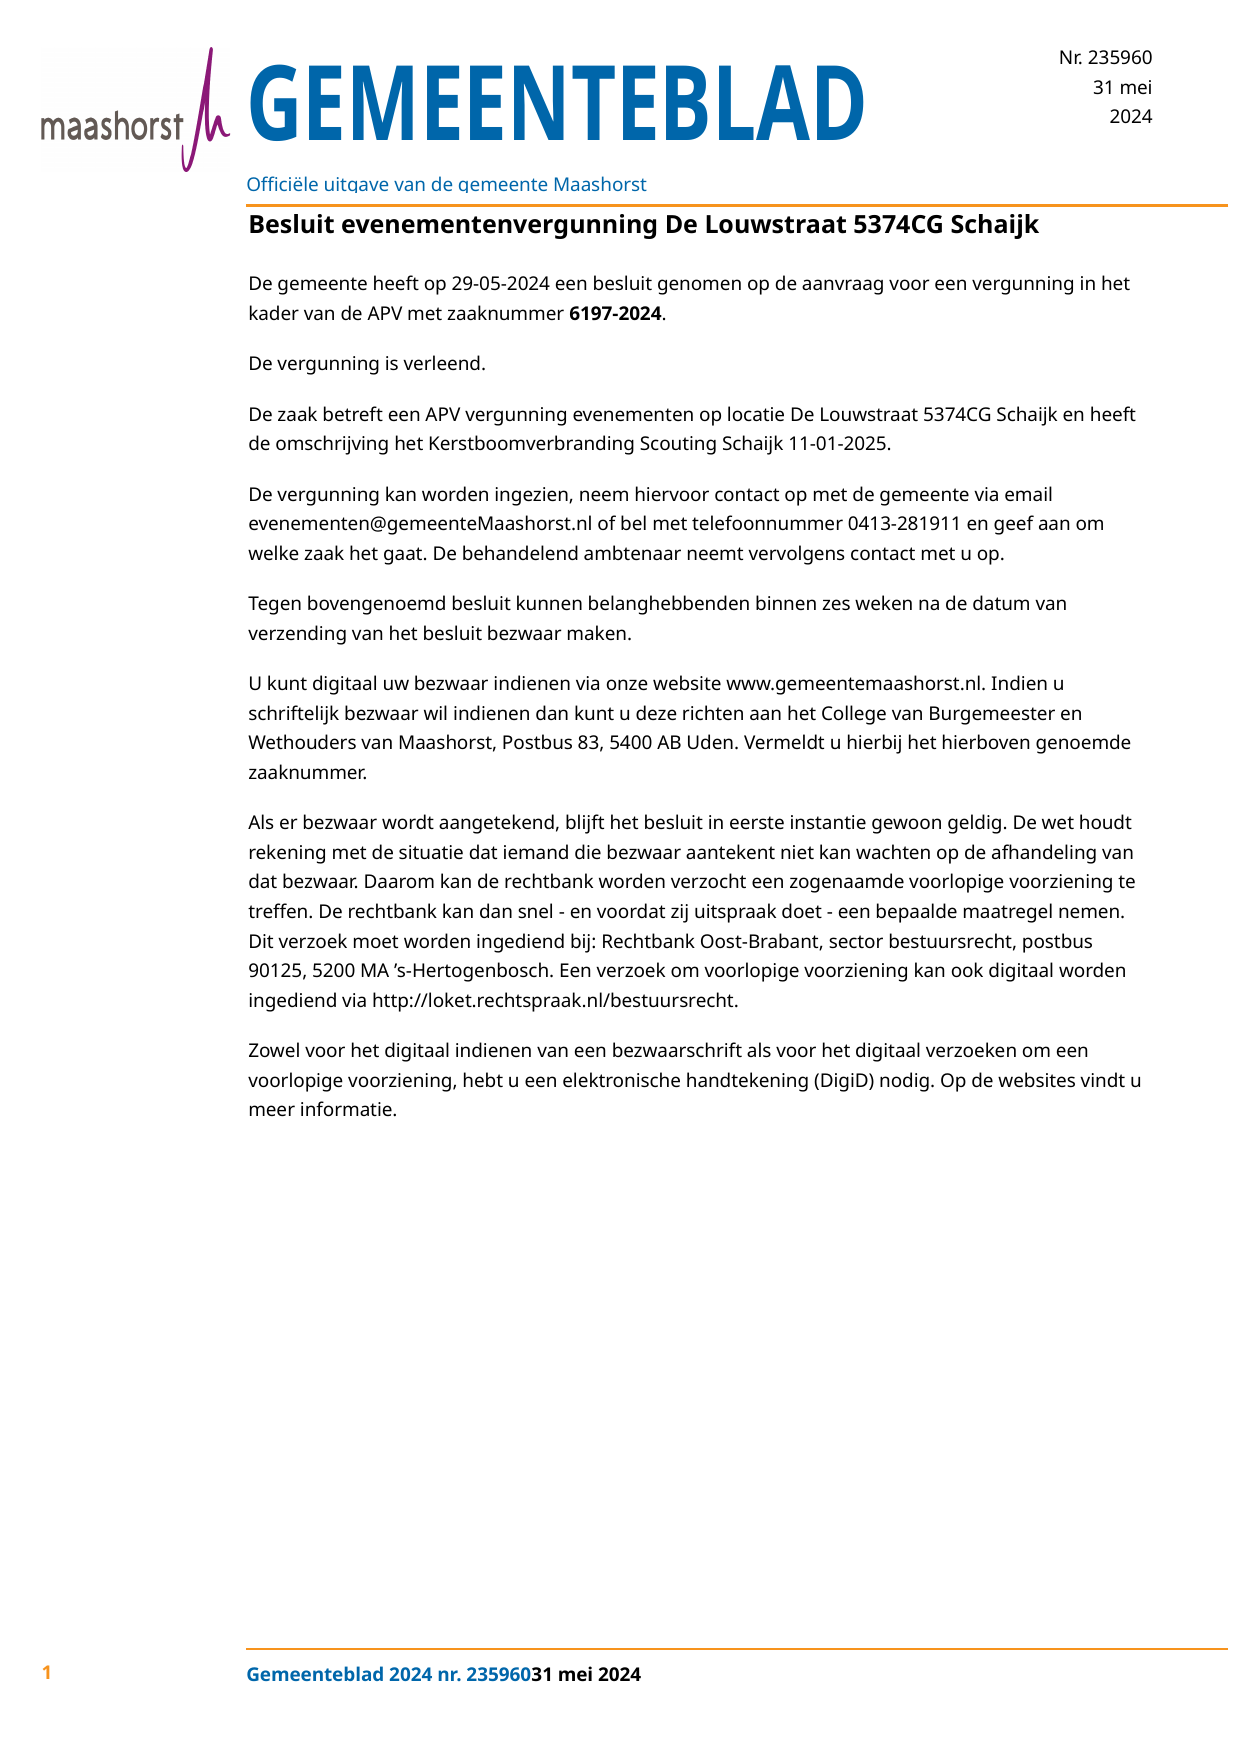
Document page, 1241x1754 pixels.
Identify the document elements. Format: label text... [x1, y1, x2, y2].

text U kunt digitaal uw bezwaar indienen via onze website www.gemeentemaashorst.nl. Indien u schriftelijk bezwaar wil indienen dan kunt u deze richten aan het College van Burgemeester en Wethouders van Maashorst, Postbus 83, 5400 AB Uden. Vermeldt u hierbij het hierboven genoemde zaaknummer. [248, 670, 1152, 785]
text Zowel voor het digitaal indienen van een bezwaarschrift als voor het digitaal verzoeken om een voorlopige voorziening, hebt u een elektronische handtekening (DigiD) nodig. Op de websites vindt u meer informatie. [248, 1037, 1152, 1122]
text Besluit evenementenvergunning De Louwstraat 5374CG Schaijk [248, 207, 1152, 241]
picture [41, 47, 231, 172]
text De gemeente heeft op 29-05-2024 een besluit genomen op de aanvraag voor een vergunning in het kader van de APV met zaaknummer 6197-2024. [248, 270, 1152, 326]
text De vergunning is verleend. [248, 350, 1152, 376]
text De zaak betreft een APV vergunning evenementen op locatie De Louwstraat 5374CG Schaijk en heeft de omschrijving het Kerstboomverbranding Scouting Schaijk 11-01-2025. [248, 401, 1152, 456]
text Als er bezwaar wordt aangetekend, blijft het besluit in eerste instantie gewoon geldig. De wet houdt rekening met de situatie dat iemand die bezwaar aantekent niet kan wachten op de afhandeling van dat bezwaar. Daarom kan de rechtbank worden verzocht een zogenaamde voorlopige voorziening te treffen. De rechtbank kan dan snel - en voordat zij uitspraak doet - een bepaalde maatregel nemen. Dit verzoek moet worden ingediend bij: Rechtbank Oost-Brabant, sector bestuursrecht, postbus 90125, 5200 MA ’s-Hertogenbosch. Een verzoek om voorlopige voorziening kan ook digitaal worden ingediend via http://loket.rechtspraak.nl/bestuursrecht. [248, 809, 1152, 1013]
text De vergunning kan worden ingezien, neem hiervoor contact op met de gemeente via email evenementen@gemeenteMaashorst.nl of bel met telefoonnummer 0413-281911 en geef aan om welke zaak het gaat. De behandelend ambtenaar neemt vervolgens contact met u op. [248, 481, 1152, 566]
text Tegen bovengenoemd besluit kunnen belanghebbenden binnen zes weken na de datum van verzending van het besluit bezwaar maken. [248, 590, 1152, 646]
